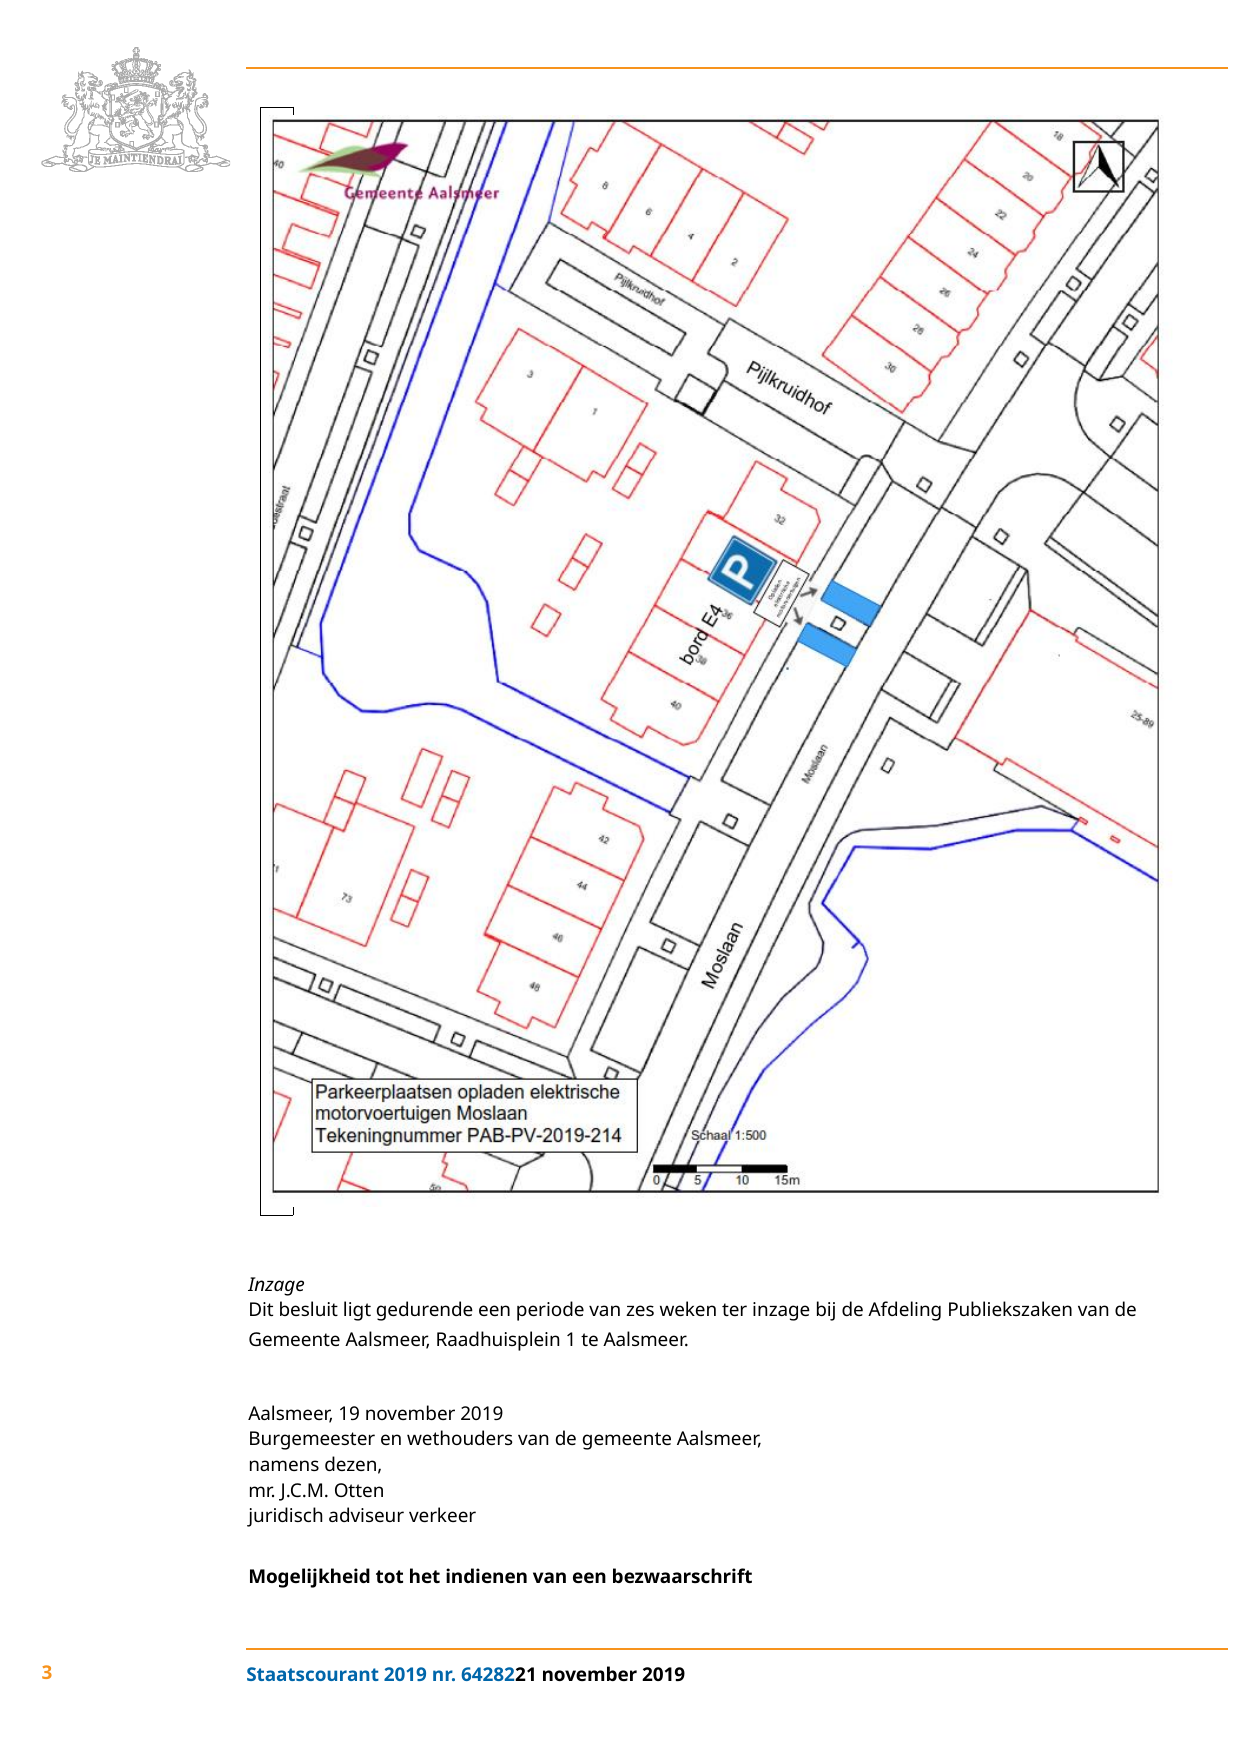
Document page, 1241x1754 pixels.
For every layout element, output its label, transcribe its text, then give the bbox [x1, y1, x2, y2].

text Mogelijkheid tot het indienen van een bezwaarschrift [248, 1568, 1152, 1587]
text juridisch adviseur verkeer [248, 1503, 1152, 1528]
text Inzage [248, 1271, 1152, 1297]
text mr. J.C.M. Otten [248, 1477, 1152, 1503]
text Aalsmeer, 19 november 2019 [248, 1400, 1152, 1425]
text Burgemeester en wethouders van de gemeente Aalsmeer, [248, 1425, 1152, 1451]
picture [41, 47, 231, 172]
text namens dezen, [248, 1451, 1152, 1477]
picture [268, 115, 1173, 1207]
text Dit besluit ligt gedurende een periode van zes weken ter inzage bij de Afdeling Publiekszaken van de Gemeente Aalsmeer, Raadhuisplein 1 te Aalsmeer. [248, 1297, 1152, 1352]
